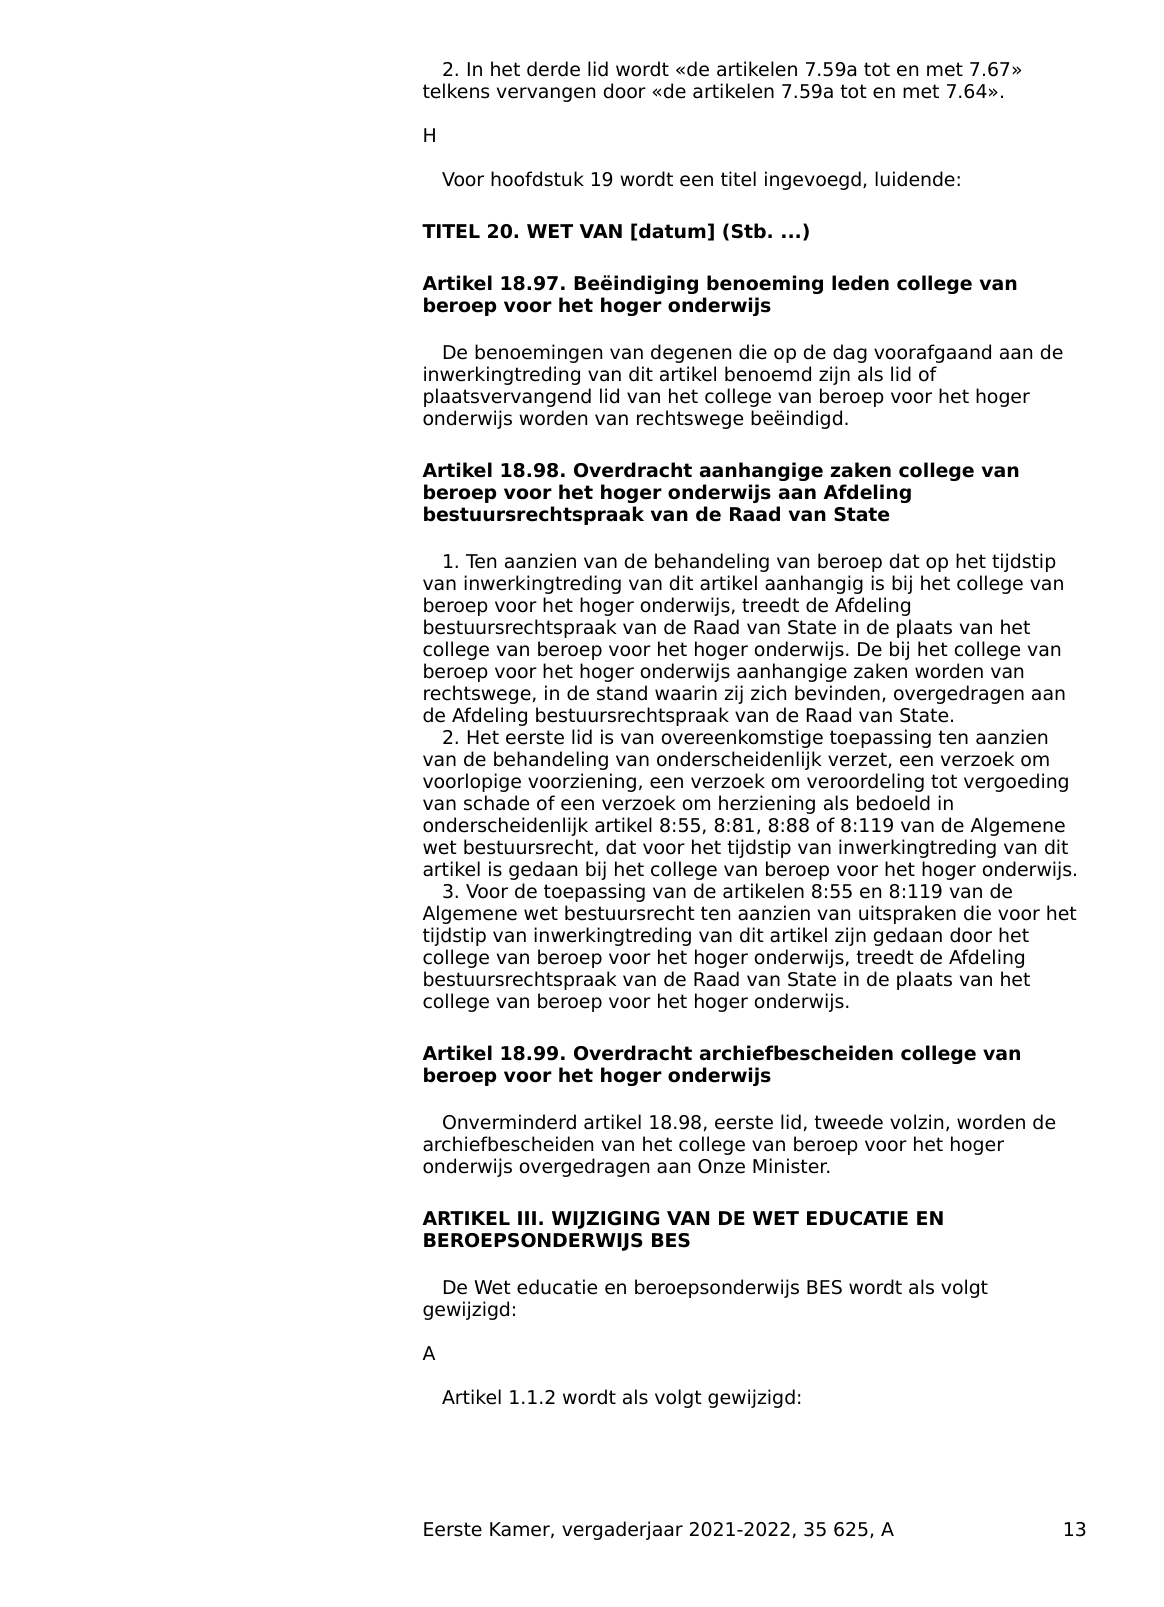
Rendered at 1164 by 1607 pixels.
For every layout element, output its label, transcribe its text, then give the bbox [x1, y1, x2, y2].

text 1. Ten aanzien van de behandeling van beroep dat op het tijdstip van inwerkingtreding van dit artikel aanhangig is bij het college van beroep voor het hoger onderwijs, treedt de Afdeling bestuursrechtspraak van de Raad van State in de plaats van het college van beroep voor het hoger onderwijs. De bij het college van beroep voor het hoger onderwijs aanhangige zaken worden van rechtswege, in de stand waarin zij zich bevinden, overgedragen aan de Afdeling bestuursrechtspraak van de Raad van State. [422, 551, 1087, 727]
subtitle Artikel 18.99. Overdracht archiefbescheiden college van beroep voor het hoger onderwijs [422, 1043, 1087, 1087]
text Voor hoofdstuk 19 wordt een titel ingevoegd, luidende: [422, 169, 1087, 191]
subtitle Artikel 18.97. Beëindiging benoeming leden college van beroep voor het hoger onderwijs [422, 273, 1087, 317]
text 2. Het eerste lid is van overeenkomstige toepassing ten aanzien van de behandeling van onderscheidenlijk verzet, een verzoek om voorlopige voorziening, een verzoek om veroordeling tot vergoeding van schade of een verzoek om herziening als bedoeld in onderscheidenlijk artikel 8:55, 8:81, 8:88 of 8:119 van de Algemene wet bestuursrecht, dat voor het tijdstip van inwerkingtreding van dit artikel is gedaan bij het college van beroep voor het hoger onderwijs. [422, 727, 1087, 881]
text Onverminderd artikel 18.98, eerste lid, tweede volzin, worden de archiefbescheiden van het college van beroep voor het hoger onderwijs overgedragen aan Onze Minister. [422, 1112, 1087, 1178]
text De Wet educatie en beroepsonderwijs BES wordt als volgt gewijzigd: [422, 1277, 1087, 1321]
text 2. In het derde lid wordt «de artikelen 7.59a tot en met 7.67» telkens vervangen door «de artikelen 7.59a tot en met 7.64». [422, 59, 1087, 103]
text De benoemingen van degenen die op de dag voorafgaand aan de inwerkingtreding van dit artikel benoemd zijn als lid of plaatsvervangend lid van het college van beroep voor het hoger onderwijs worden van rechtswege beëindigd. [422, 342, 1087, 430]
text H [422, 125, 1087, 147]
text 3. Voor de toepassing van de artikelen 8:55 en 8:119 van de Algemene wet bestuursrecht ten aanzien van uitspraken die voor het tijdstip van inwerkingtreding van dit artikel zijn gedaan door het college van beroep voor het hoger onderwijs, treedt de Afdeling bestuursrechtspraak van de Raad van State in de plaats van het college van beroep voor het hoger onderwijs. [422, 881, 1087, 1013]
subtitle ARTIKEL III. WIJZIGING VAN DE WET EDUCATIE EN BEROEPSONDERWIJS BES [422, 1208, 1087, 1252]
subtitle Artikel 18.98. Overdracht aanhangige zaken college van beroep voor het hoger onderwijs aan Afdeling bestuursrechtspraak van de Raad van State [422, 460, 1087, 526]
text Artikel 1.1.2 wordt als volgt gewijzigd: [422, 1387, 1087, 1409]
text A [422, 1343, 1087, 1365]
subtitle TITEL 20. WET VAN [datum] (Stb. ...) [422, 221, 1087, 243]
